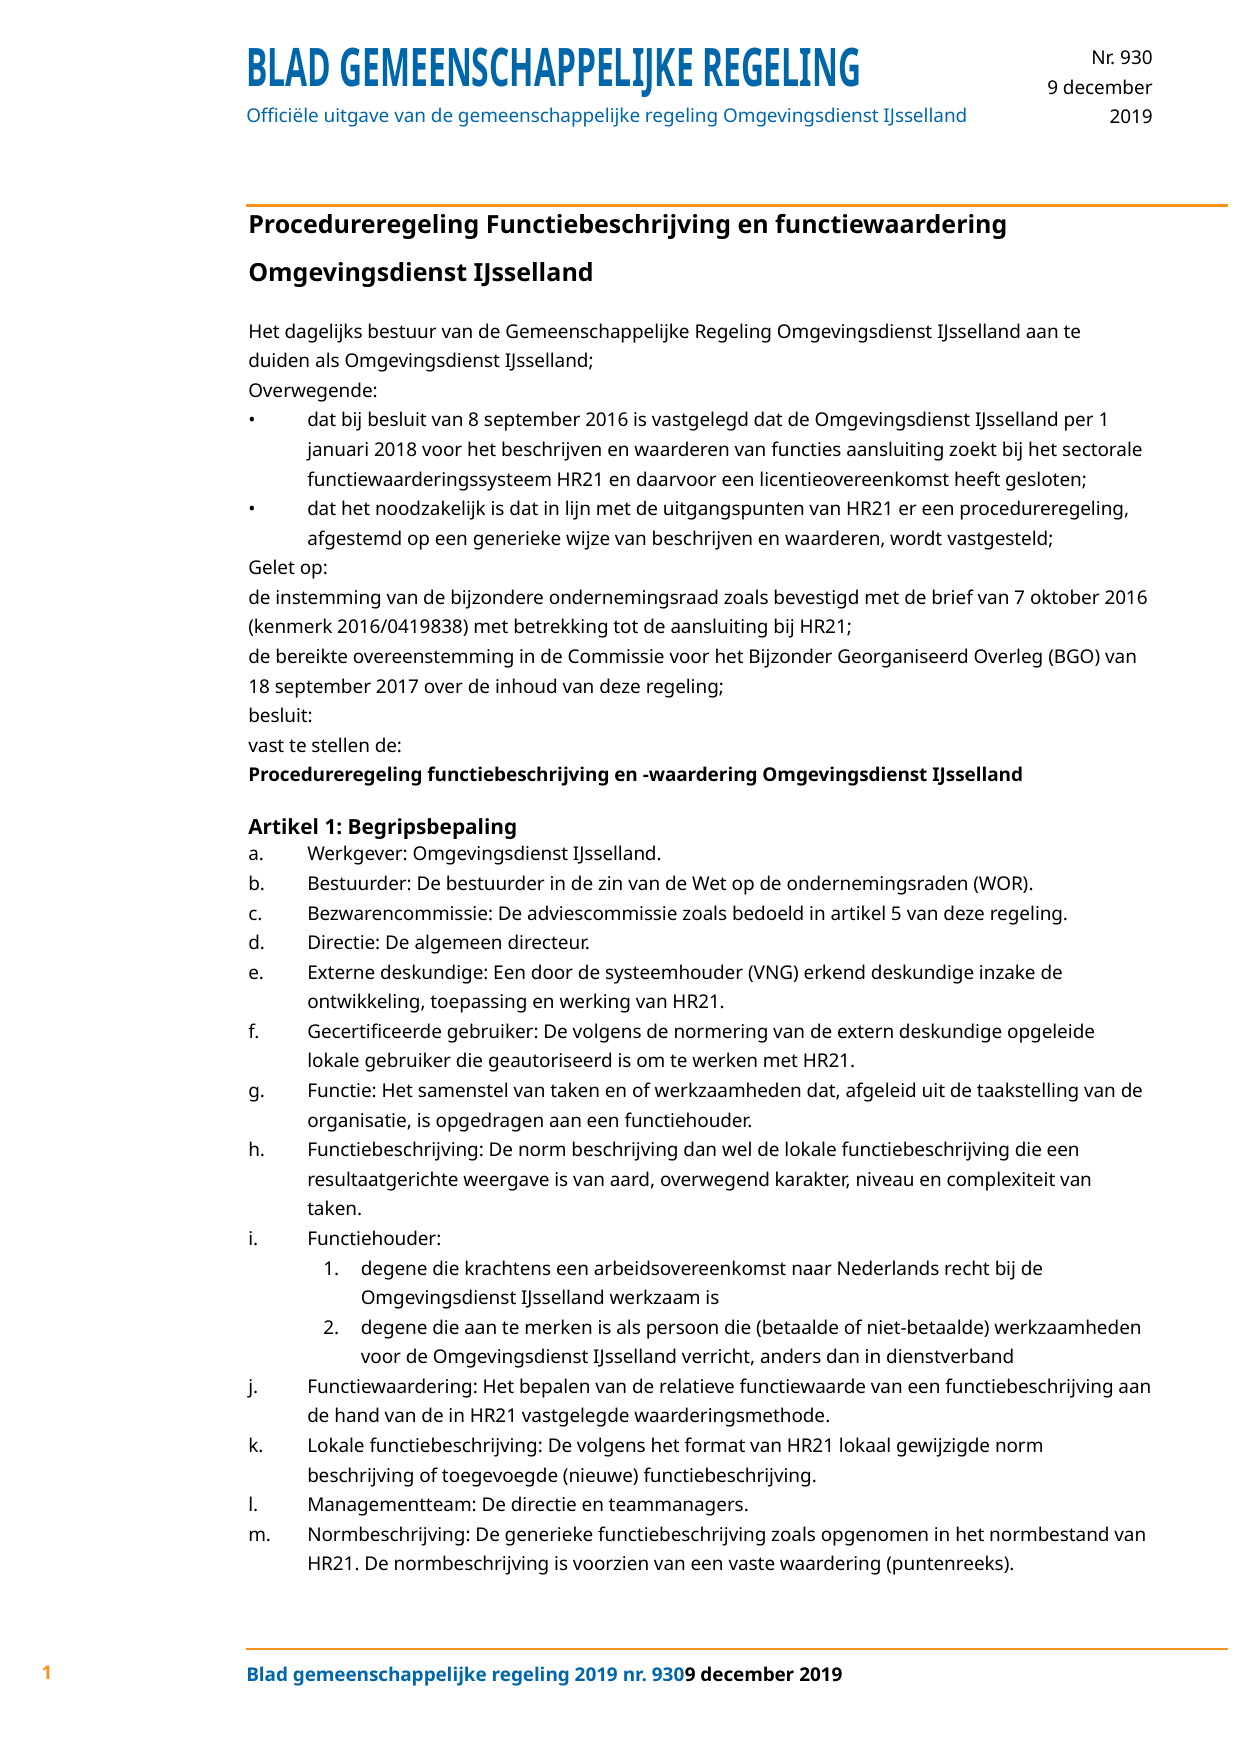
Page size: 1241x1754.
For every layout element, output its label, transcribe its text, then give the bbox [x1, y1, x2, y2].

text 18 september 2017 over de inhoud van deze regeling; [248, 673, 1152, 699]
text Artikel 1: Begripsbepaling [248, 812, 1152, 841]
list degene die krachtens een arbeidsovereenkomst naar Nederlands recht bij de Omgevingsdienst IJsselland werkzaam is [323, 1255, 1152, 1310]
list Functiebeschrijving: De norm beschrijving dan wel de lokale functiebeschrijving die een resultaatgerichte weergave is van aard, overwegend karakter, niveau en complexiteit van taken. [248, 1136, 1152, 1221]
list dat bij besluit van 8 september 2016 is vastgelegd dat de Omgevingsdienst IJsselland per 1 januari 2018 voor het beschrijven en waarderen van functies aansluiting zoekt bij het sectorale functiewaarderingssysteem HR21 en daarvoor een licentieovereenkomst heeft gesloten; [248, 407, 1152, 492]
list Bezwarencommissie: De adviescommissie zoals bedoeld in artikel 5 van deze regeling. [248, 900, 1152, 925]
list Bestuurder: De bestuurder in de zin van de Wet op de ondernemingsraden (WOR). [248, 870, 1152, 896]
list Gecertificeerde gebruiker: De volgens de normering van de extern deskundige opgeleide lokale gebruiker die geautoriseerd is om te werken met HR21. [248, 1018, 1152, 1073]
text Overwegende: [248, 377, 1152, 403]
list Lokale functiebeschrijving: De volgens het format van HR21 lokaal gewijzigde norm beschrijving of toegevoegde (nieuwe) functiebeschrijving. [248, 1432, 1152, 1487]
text Gelet op: [248, 554, 1152, 580]
text de bereikte overeenstemming in de Commissie voor het Bijzonder Georganiseerd Overleg (BGO) van [248, 643, 1152, 669]
list Managementteam: De directie en teammanagers. [248, 1491, 1152, 1517]
list degene die aan te merken is als persoon die (betaalde of niet-betaalde) werkzaamheden voor de Omgevingsdienst IJsselland verricht, anders dan in dienstverband [323, 1314, 1152, 1369]
text Het dagelijks bestuur van de Gemeenschappelijke Regeling Omgevingsdienst IJsselland aan te [248, 318, 1152, 344]
list Directie: De algemeen directeur. [248, 929, 1152, 955]
list Functiehouder: [248, 1225, 1152, 1251]
text de instemming van de bijzondere ondernemingsraad zoals bevestigd met de brief van 7 oktober 2016 [248, 584, 1152, 610]
list Functie: Het samenstel van taken en of werkzaamheden dat, afgeleid uit de taakstelling van de organisatie, is opgedragen aan een functiehouder. [248, 1077, 1152, 1132]
text duiden als Omgevingsdienst IJsselland; [248, 347, 1152, 373]
list Functiewaardering: Het bepalen van de relatieve functiewaarde van een functiebeschrijving aan de hand van de in HR21 vastgelegde waarderingsmethode. [248, 1373, 1152, 1428]
text Procedureregeling functiebeschrijving en -waardering Omgevingsdienst IJsselland [248, 762, 1152, 787]
text vast te stellen de: [248, 732, 1152, 758]
picture [41, 47, 231, 172]
list Externe deskundige: Een door de systeemhouder (VNG) erkend deskundige inzake de ontwikkeling, toepassing en werking van HR21. [248, 959, 1152, 1014]
list Werkgever: Omgevingsdienst IJsselland. [248, 841, 1152, 866]
list Normbeschrijving: De generieke functiebeschrijving zoals opgenomen in het normbestand van HR21. De normbeschrijving is voorzien van een vaste waardering (puntenreeks). [248, 1521, 1152, 1576]
text besluit: [248, 702, 1152, 728]
list dat het noodzakelijk is dat in lijn met de uitgangspunten van HR21 er een procedureregeling, afgestemd op een generieke wijze van beschrijven en waarderen, wordt vastgesteld; [248, 495, 1152, 551]
text (kenmerk 2016/0419838) met betrekking tot de aansluiting bij HR21; [248, 614, 1152, 639]
text Procedureregeling Functiebeschrijving en functiewaardering Omgevingsdienst IJsselland [248, 207, 1152, 288]
